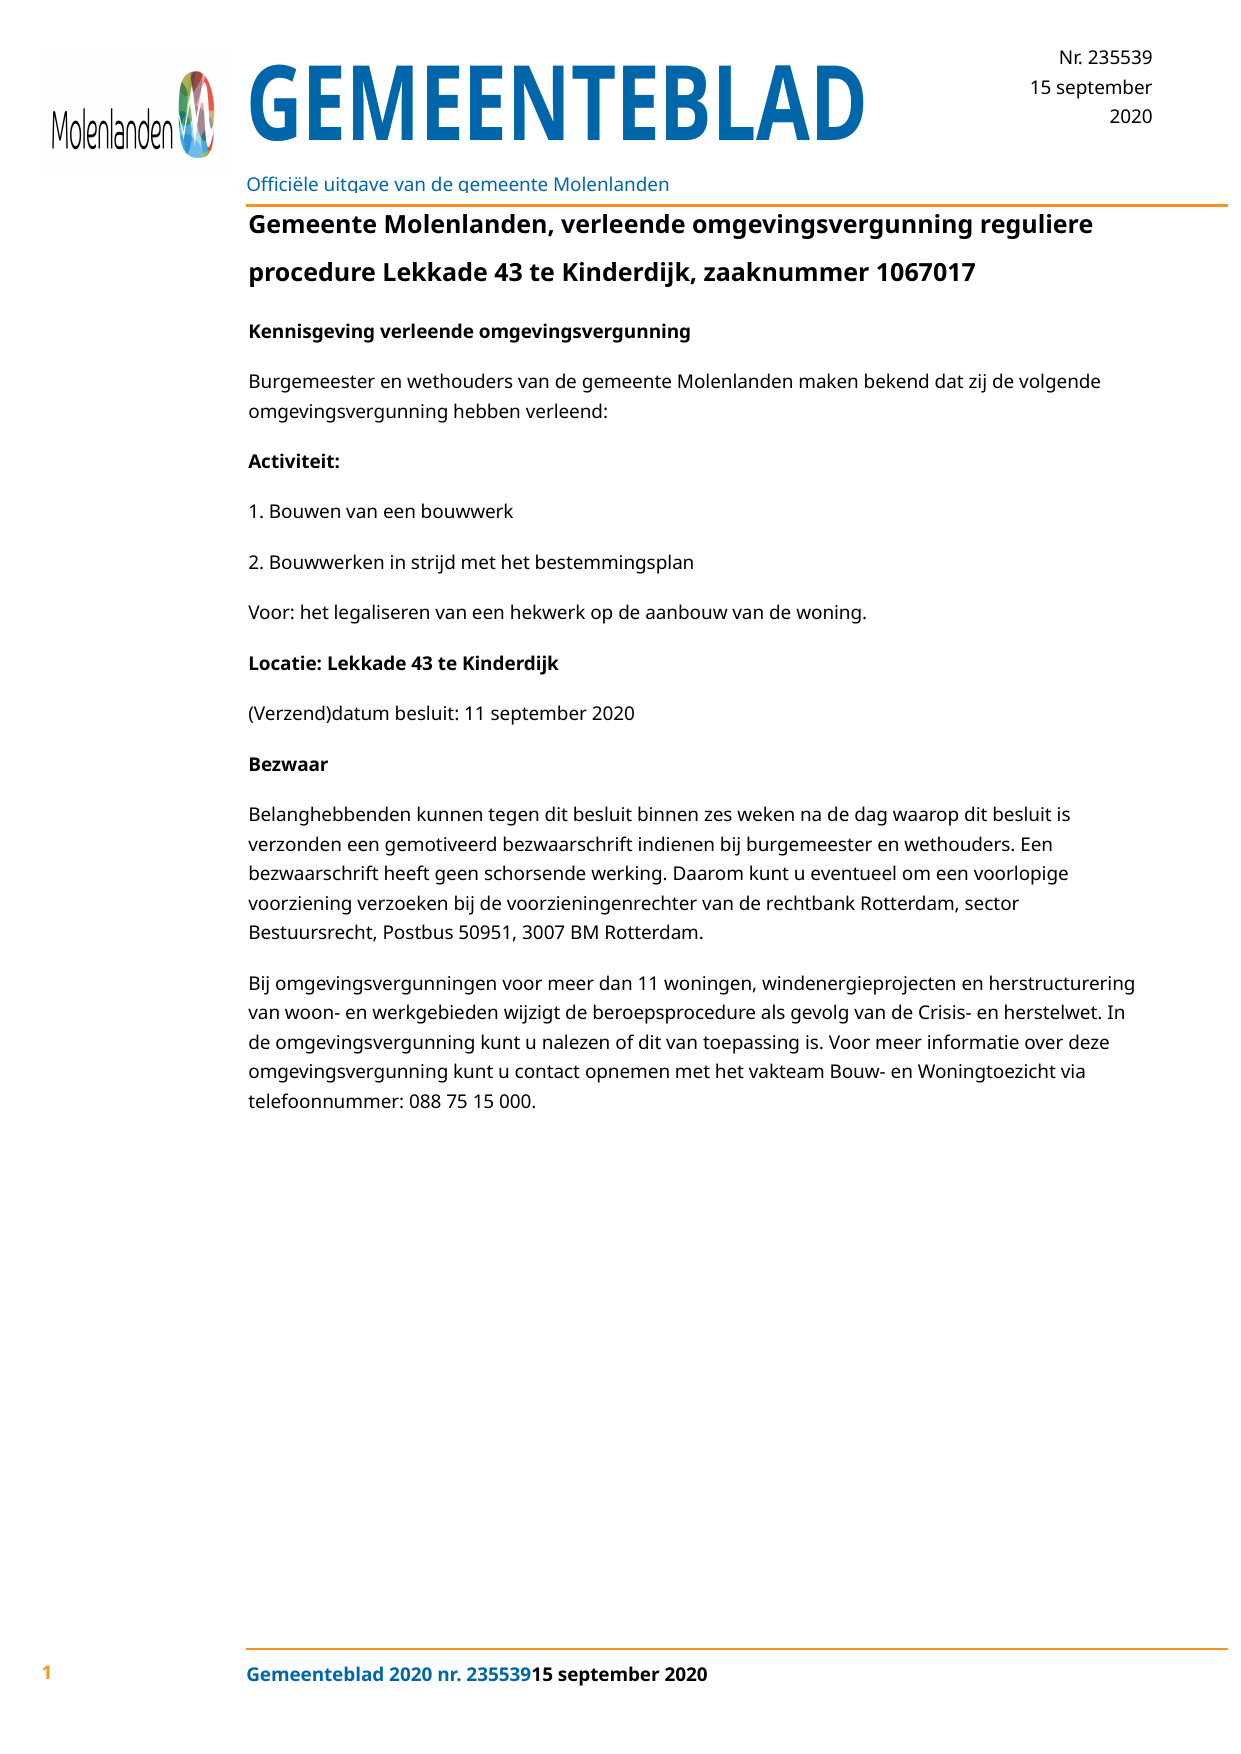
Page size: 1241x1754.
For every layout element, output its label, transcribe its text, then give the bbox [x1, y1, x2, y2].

text Kennisgeving verleende omgevingsvergunning [248, 318, 1152, 344]
text Bij omgevingsvergunningen voor meer dan 11 woningen, windenergieprojecten en herstructurering van woon- en werkgebieden wijzigt de beroepsprocedure als gevolg van de Crisis- en herstelwet. In de omgevingsvergunning kunt u nalezen of dit van toepassing is. Voor meer informatie over deze omgevingsvergunning kunt u contact opnemen met het vakteam Bouw- en Woningtoezicht via telefoonnummer: 088 75 15 000. [248, 970, 1152, 1114]
text Belanghebbenden kunnen tegen dit besluit binnen zes weken na de dag waarop dit besluit is verzonden een gemotiveerd bezwaarschrift indienen bij burgemeester en wethouders. Een bezwaarschrift heeft geen schorsende werking. Daarom kunt u eventueel om een voorlopige voorziening verzoeken bij de voorzieningenrechter van de rechtbank Rotterdam, sector Bestuursrecht, Postbus 50951, 3007 BM Rotterdam. [248, 801, 1152, 945]
text Burgemeester en wethouders van de gemeente Molenlanden maken bekend dat zij de volgende omgevingsvergunning hebben verleend: [248, 368, 1152, 424]
text Activiteit: [248, 448, 1152, 474]
text Locatie: Lekkade 43 te Kinderdijk [248, 650, 1152, 676]
text 1. Bouwen van een bouwwerk [248, 499, 1152, 524]
text Gemeente Molenlanden, verleende omgevingsvergunning reguliere procedure Lekkade 43 te Kinderdijk, zaaknummer 1067017 [248, 207, 1152, 288]
text (Verzend)datum besluit: 11 september 2020 [248, 700, 1152, 726]
text Bezwaar [248, 751, 1152, 777]
picture [41, 47, 231, 172]
text Voor: het legaliseren van een hekwerk op de aanbouw van de woning. [248, 599, 1152, 625]
text 2. Bouwwerken in strijd met het bestemmingsplan [248, 549, 1152, 575]
